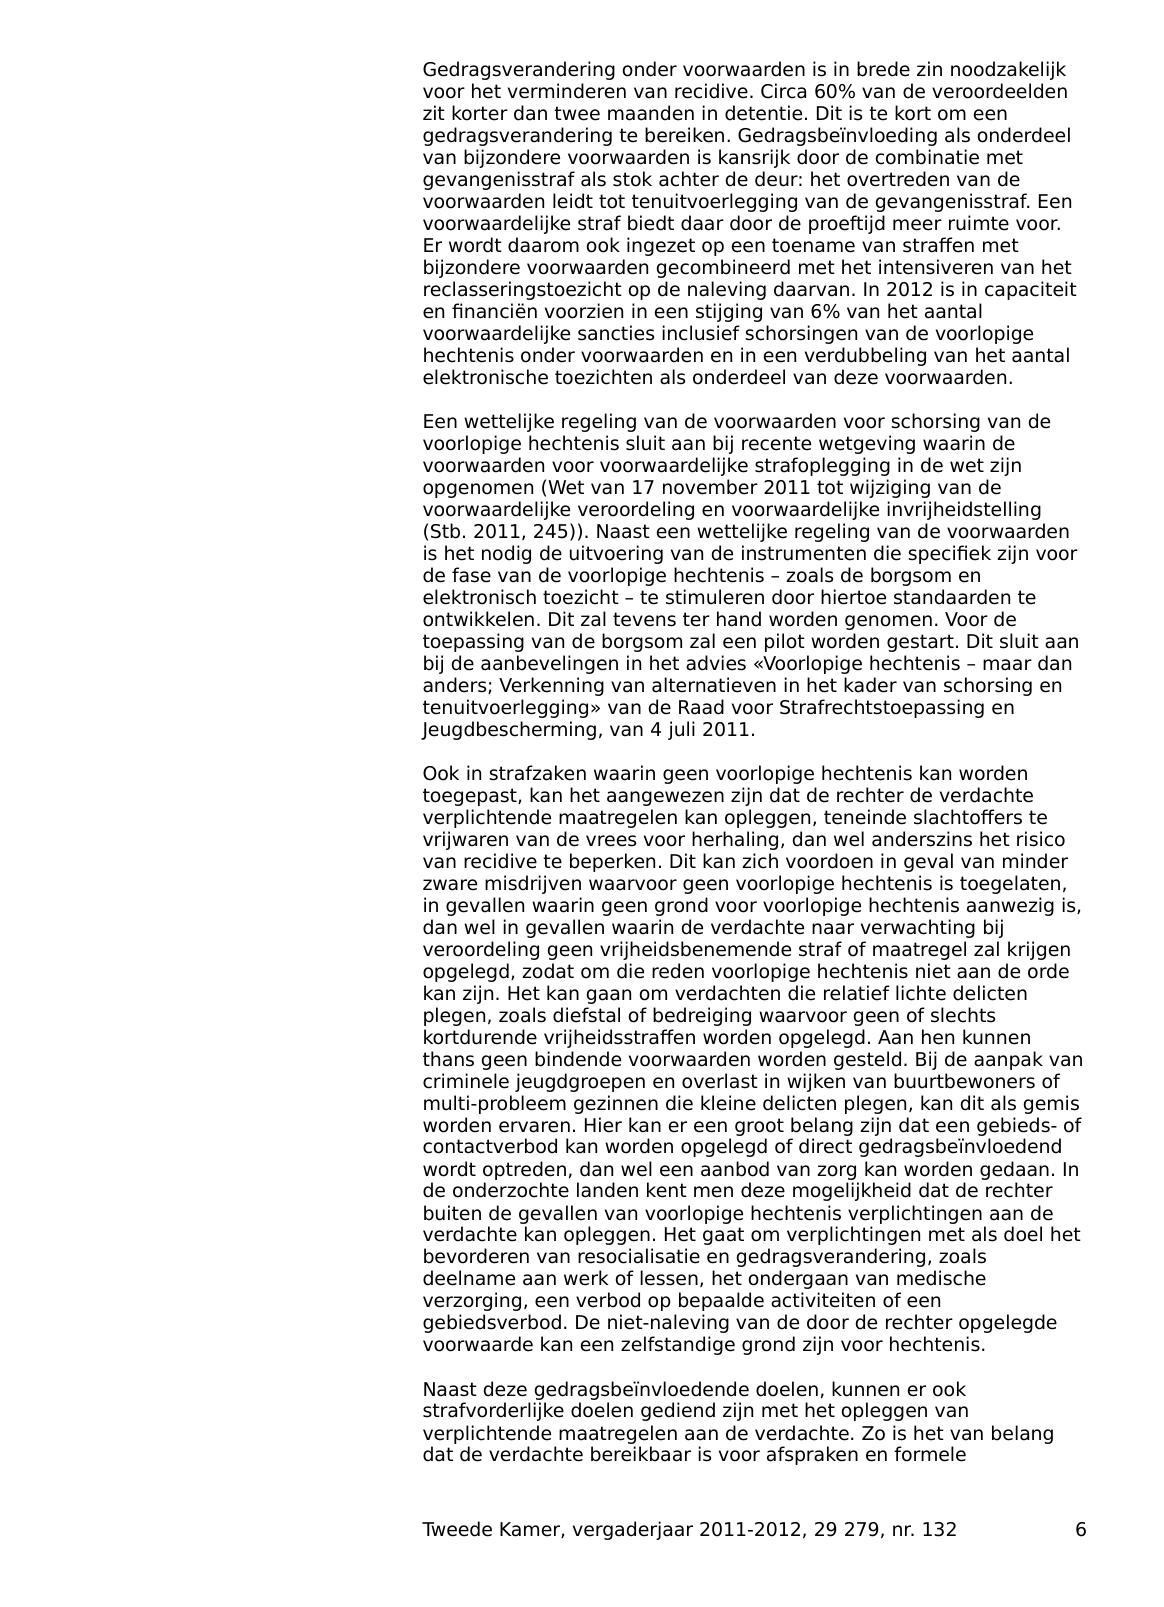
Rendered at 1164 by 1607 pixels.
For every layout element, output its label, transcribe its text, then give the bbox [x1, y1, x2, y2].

text Gedragsverandering onder voorwaarden is in brede zin noodzakelijk voor het verminderen van recidive. Circa 60% van de veroordeelden zit korter dan twee maanden in detentie. Dit is te kort om een gedragsverandering te bereiken. Gedragsbeïnvloeding als onderdeel van bijzondere voorwaarden is kansrijk door de combinatie met gevangenisstraf als stok achter de deur: het overtreden van de voorwaarden leidt tot tenuitvoerlegging van de gevangenisstraf. Een voorwaardelijke straf biedt daar door de proeftijd meer ruimte voor. Er wordt daarom ook ingezet op een toename van straffen met bijzondere voorwaarden gecombineerd met het intensiveren van het reclasseringstoezicht op de naleving daarvan. In 2012 is in capaciteit en financiën voorzien in een stijging van 6% van het aantal voorwaardelijke sancties inclusief schorsingen van de voorlopige hechtenis onder voorwaarden en in een verdubbeling van het aantal elektronische toezichten als onderdeel van deze voorwaarden. [422, 59, 1087, 389]
text Ook in strafzaken waarin geen voorlopige hechtenis kan worden toegepast, kan het aangewezen zijn dat de rechter de verdachte verplichtende maatregelen kan opleggen, teneinde slachtoffers te vrijwaren van de vrees voor herhaling, dan wel anderszins het risico van recidive te beperken. Dit kan zich voordoen in geval van minder zware misdrijven waarvoor geen voorlopige hechtenis is toegelaten, in gevallen waarin geen grond voor voorlopige hechtenis aanwezig is, dan wel in gevallen waarin de verdachte naar verwachting bij veroordeling geen vrijheidsbenemende straf of maatregel zal krijgen opgelegd, zodat om die reden voorlopige hechtenis niet aan de orde kan zijn. Het kan gaan om verdachten die relatief lichte delicten plegen, zoals diefstal of bedreiging waarvoor geen of slechts kortdurende vrijheidsstraffen worden opgelegd. Aan hen kunnen thans geen bindende voorwaarden worden gesteld. Bij de aanpak van criminele jeugdgroepen en overlast in wijken van buurtbewoners of multi-probleem gezinnen die kleine delicten plegen, kan dit als gemis worden ervaren. Hier kan er een groot belang zijn dat een gebieds- of contactverbod kan worden opgelegd of direct gedragsbeïnvloedend wordt optreden, dan wel een aanbod van zorg kan worden gedaan. In de onderzochte landen kent men deze mogelijkheid dat de rechter buiten de gevallen van voorlopige hechtenis verplichtingen aan de verdachte kan opleggen. Het gaat om verplichtingen met als doel het bevorderen van resocialisatie en gedragsverandering, zoals deelname aan werk of lessen, het ondergaan van medische verzorging, een verbod op bepaalde activiteiten of een gebiedsverbod. De niet-naleving van de door de rechter opgelegde voorwaarde kan een zelfstandige grond zijn voor hechtenis. [422, 763, 1087, 1356]
text Naast deze gedragsbeïnvloedende doelen, kunnen er ook strafvorderlijke doelen gediend zijn met het opleggen van verplichtende maatregelen aan de verdachte. Zo is het van belang dat de verdachte bereikbaar is voor afspraken en formele [422, 1378, 1087, 1466]
text Een wettelijke regeling van de voorwaarden voor schorsing van de voorlopige hechtenis sluit aan bij recente wetgeving waarin de voorwaarden voor voorwaardelijke strafoplegging in de wet zijn opgenomen (Wet van 17 november 2011 tot wijziging van de voorwaardelijke veroordeling en voorwaardelijke invrijheidstelling (Stb. 2011, 245)). Naast een wettelijke regeling van de voorwaarden is het nodig de uitvoering van de instrumenten die specifiek zijn voor de fase van de voorlopige hechtenis – zoals de borgsom en elektronisch toezicht – te stimuleren door hiertoe standaarden te ontwikkelen. Dit zal tevens ter hand worden genomen. Voor de toepassing van de borgsom zal een pilot worden gestart. Dit sluit aan bij de aanbevelingen in het advies «Voorlopige hechtenis – maar dan anders; Verkenning van alternatieven in het kader van schorsing en tenuitvoerlegging» van de Raad voor Strafrechtstoepassing en Jeugdbescherming, van 4 juli 2011. [422, 411, 1087, 741]
